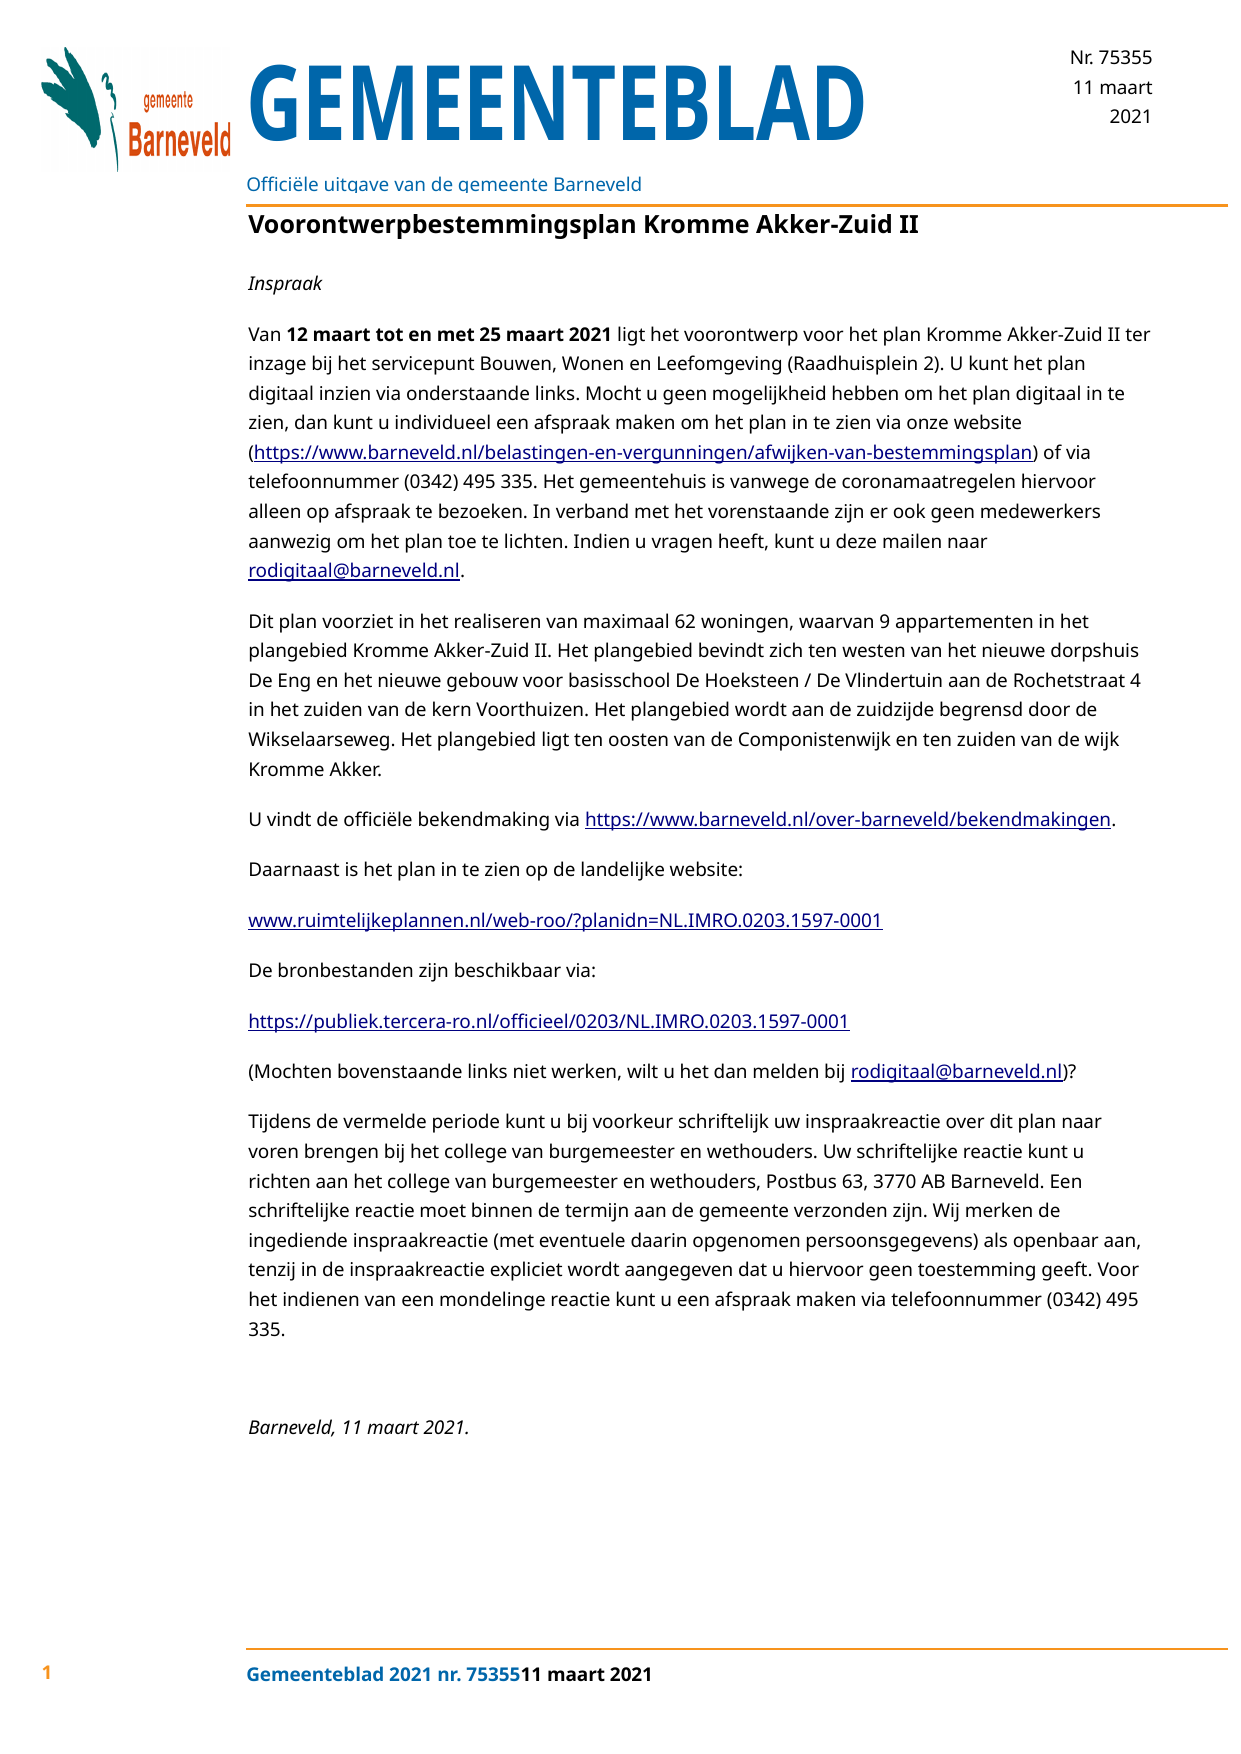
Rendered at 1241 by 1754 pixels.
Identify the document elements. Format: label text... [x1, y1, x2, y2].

text Daarnaast is het plan in te zien op de landelijke website: [248, 857, 1152, 882]
text De bronbestanden zijn beschikbaar via: [248, 957, 1152, 983]
text Dit plan voorziet in het realiseren van maximaal 62 woningen, waarvan 9 appartementen in het plangebied Kromme Akker-Zuid II. Het plangebied bevindt zich ten westen van het nieuwe dorpshuis De Eng en het nieuwe gebouw voor basisschool De Hoeksteen / De Vlindertuin aan de Rochetstraat 4 in het zuiden van de kern Voorthuizen. Het plangebied wordt aan de zuidzijde begrensd door de Wikselaarseweg. Het plangebied ligt ten oosten van de Componistenwijk en ten zuiden van de wijk Kromme Akker. [248, 608, 1152, 781]
text (Mochten bovenstaande links niet werken, wilt u het dan melden bij rodigitaal@barneveld.nl)? [248, 1058, 1152, 1084]
text U vindt de officiële bekendmaking via https://www.barneveld.nl/over-barneveld/bekendmakingen. [248, 806, 1152, 832]
text Tijdens de vermelde periode kunt u bij voorkeur schriftelijk uw inspraakreactie over dit plan naar voren brengen bij het college van burgemeester en wethouders. Uw schriftelijke reactie kunt u richten aan het college van burgemeester en wethouders, Postbus 63, 3770 AB Barneveld. Een schriftelijke reactie moet binnen de termijn aan de gemeente verzonden zijn. Wij merken de ingediende inspraakreactie (met eventuele daarin opgenomen persoonsgegevens) als openbaar aan, tenzij in de inspraakreactie expliciet wordt aangegeven dat u hiervoor geen toestemming geeft. Voor het indienen van een mondelinge reactie kunt u een afspraak maken via telefoonnummer (0342) 495 335. [248, 1109, 1152, 1341]
text Barneveld, 11 maart 2021. [248, 1414, 1152, 1440]
text https://publiek.tercera-ro.nl/officieel/0203/NL.IMRO.0203.1597-0001 [248, 1008, 1152, 1033]
text Inspraak [248, 270, 1152, 296]
text Van 12 maart tot en met 25 maart 2021 ligt het voorontwerp voor het plan Kromme Akker-Zuid II ter inzage bij het servicepunt Bouwen, Wonen en Leefomgeving (Raadhuisplein 2). U kunt het plan digitaal inzien via onderstaande links. Mocht u geen mogelijkheid hebben om het plan digitaal in te zien, dan kunt u individueel een afspraak maken om het plan in te zien via onze website (https://www.barneveld.nl/belastingen-en-vergunningen/afwijken-van-bestemmingsplan) of via telefoonnummer (0342) 495 335. Het gemeentehuis is vanwege de coronamaatregelen hiervoor alleen op afspraak te bezoeken. In verband met het vorenstaande zijn er ook geen medewerkers aanwezig om het plan toe te lichten. Indien u vragen heeft, kunt u deze mailen naar rodigitaal@barneveld.nl. [248, 321, 1152, 583]
text Voorontwerpbestemmingsplan Kromme Akker-Zuid II [248, 207, 1152, 241]
picture [41, 47, 231, 172]
text www.ruimtelijkeplannen.nl/web-roo/?planidn=NL.IMRO.0203.1597-0001 [248, 907, 1152, 933]
